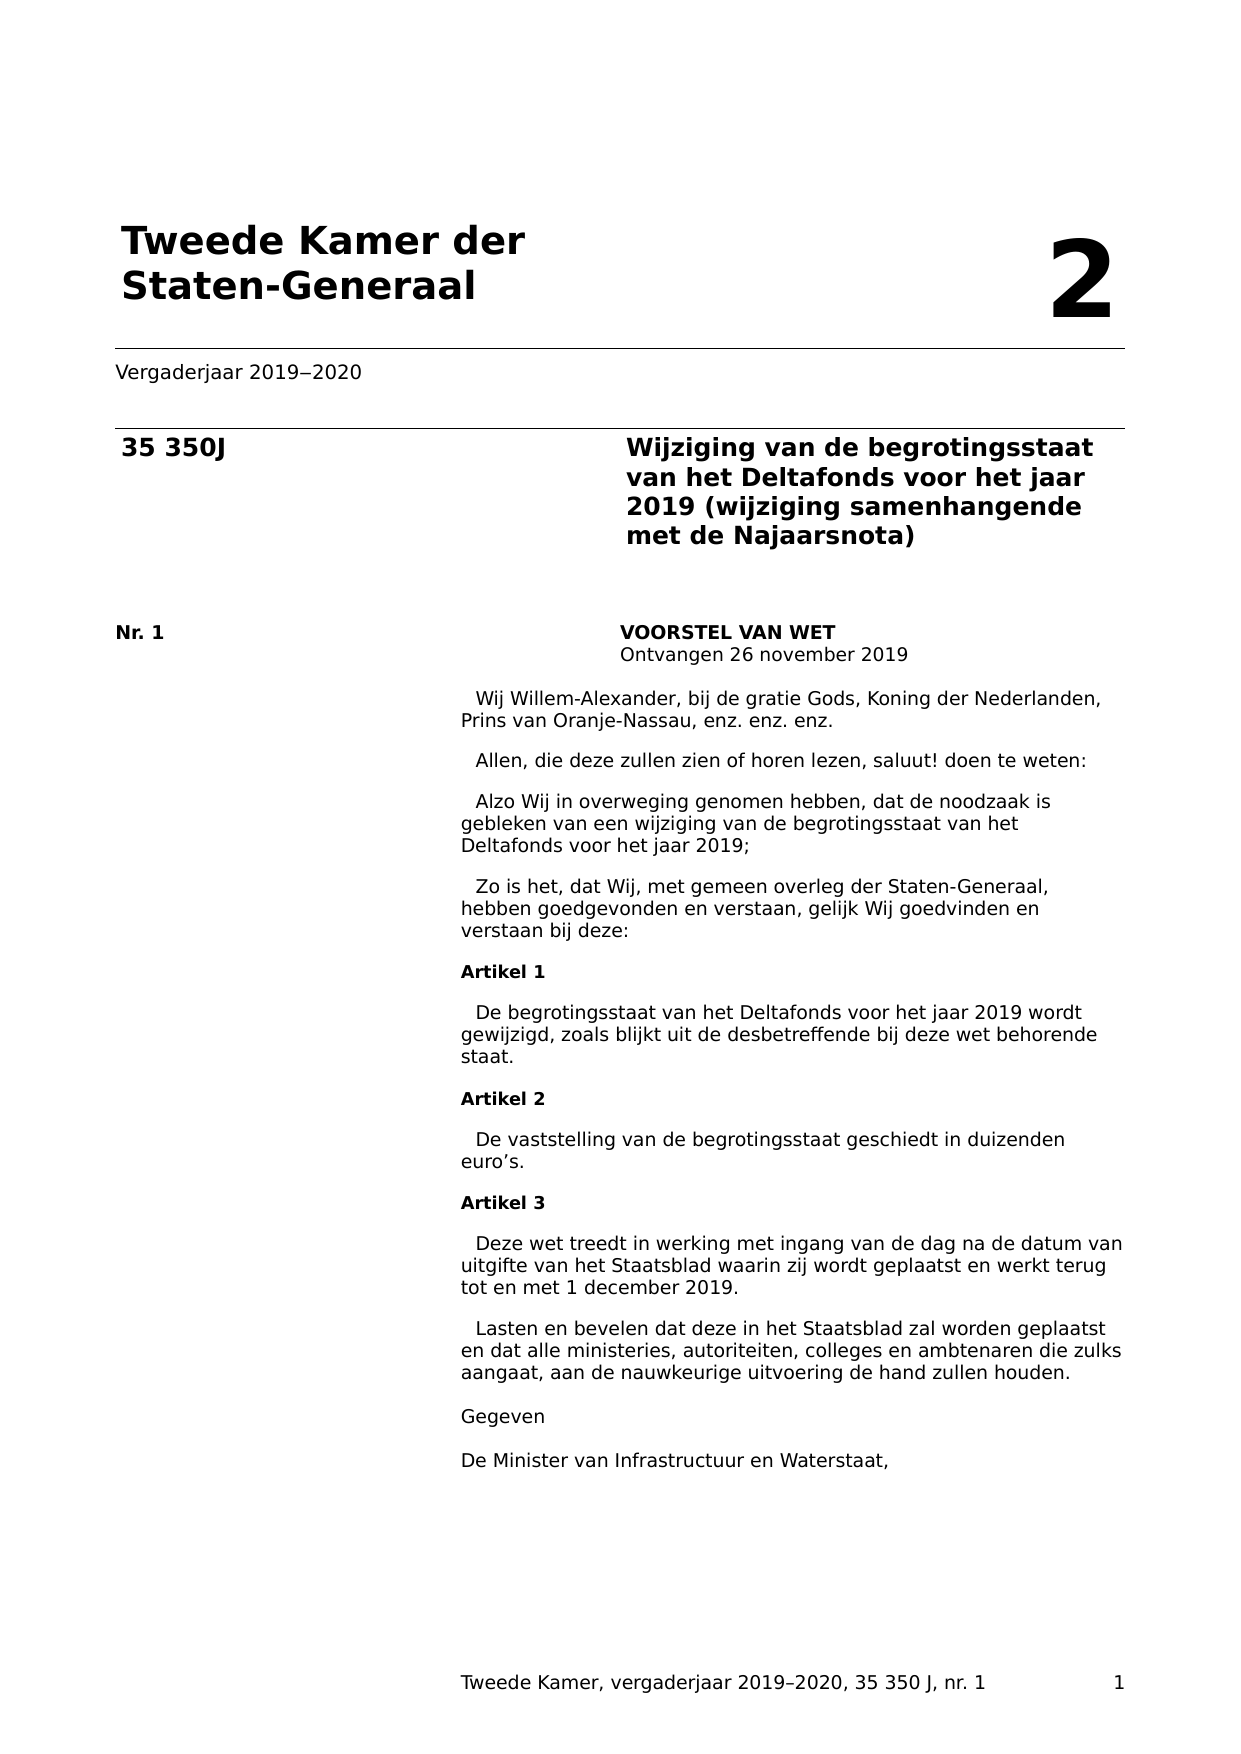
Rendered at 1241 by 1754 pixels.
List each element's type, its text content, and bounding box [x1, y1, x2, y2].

text Lasten en bevelen dat deze in het Staatsblad zal worden geplaatst en dat alle ministeries, autoriteiten, colleges en ambtenaren die zulks aangaat, aan de nauwkeurige uitvoering de hand zullen houden. [461, 1318, 1125, 1383]
table_header Wijziging van de begrotingsstaat van het Deltafonds voor het jaar 2019 (wijziging samenhangende met de Najaarsnota) [620, 429, 1125, 556]
title Artikel 2 [461, 1087, 1125, 1110]
text Zo is het, dat Wij, met gemeen overleg der Staten-Generaal, hebben goedgevonden en verstaan, gelijk Wij goedvinden en verstaan bij deze: [461, 876, 1125, 942]
text Gegeven [461, 1383, 1125, 1427]
title Artikel 3 [461, 1191, 1125, 1214]
table_header 35 350J [115, 429, 620, 556]
table_header Voorstel van Wet Ontvangen 26 november 2019 [620, 622, 1125, 688]
text Alzo Wij in overweging genomen hebben, dat de noodzaak is gebleken van een wijziging van de begrotingsstaat van het Deltafonds voor het jaar 2019; [461, 791, 1125, 857]
table_header 2 [620, 213, 1125, 348]
title Artikel 1 [461, 961, 1125, 983]
text De Minister van Infrastructuur en Waterstaat, [461, 1449, 1125, 1471]
text Wij Willem-Alexander, bij de gratie Gods, Koning der Nederlanden, Prins van Oranje-Nassau, enz. enz. enz. [461, 688, 1125, 732]
table_header Tweede Kamer der Staten-Generaal [115, 213, 620, 348]
table_cell Vergaderjaar 2019‒2020 [115, 349, 1125, 384]
text Deze wet treedt in werking met ingang van de dag na de datum van uitgifte van het Staatsblad waarin zij wordt geplaatst en werkt terug tot en met 1 december 2019. [461, 1233, 1125, 1299]
text De begrotingsstaat van het Deltafonds voor het jaar 2019 wordt gewijzigd, zoals blijkt uit de desbetreffende bij deze wet behorende staat. [461, 1002, 1125, 1068]
table_header Nr. 1 [115, 622, 620, 688]
text De vaststelling van de begrotingsstaat geschiedt in duizenden euro’s. [461, 1128, 1125, 1172]
text Allen, die deze zullen zien of horen lezen, saluut! doen te weten: [461, 750, 1125, 772]
